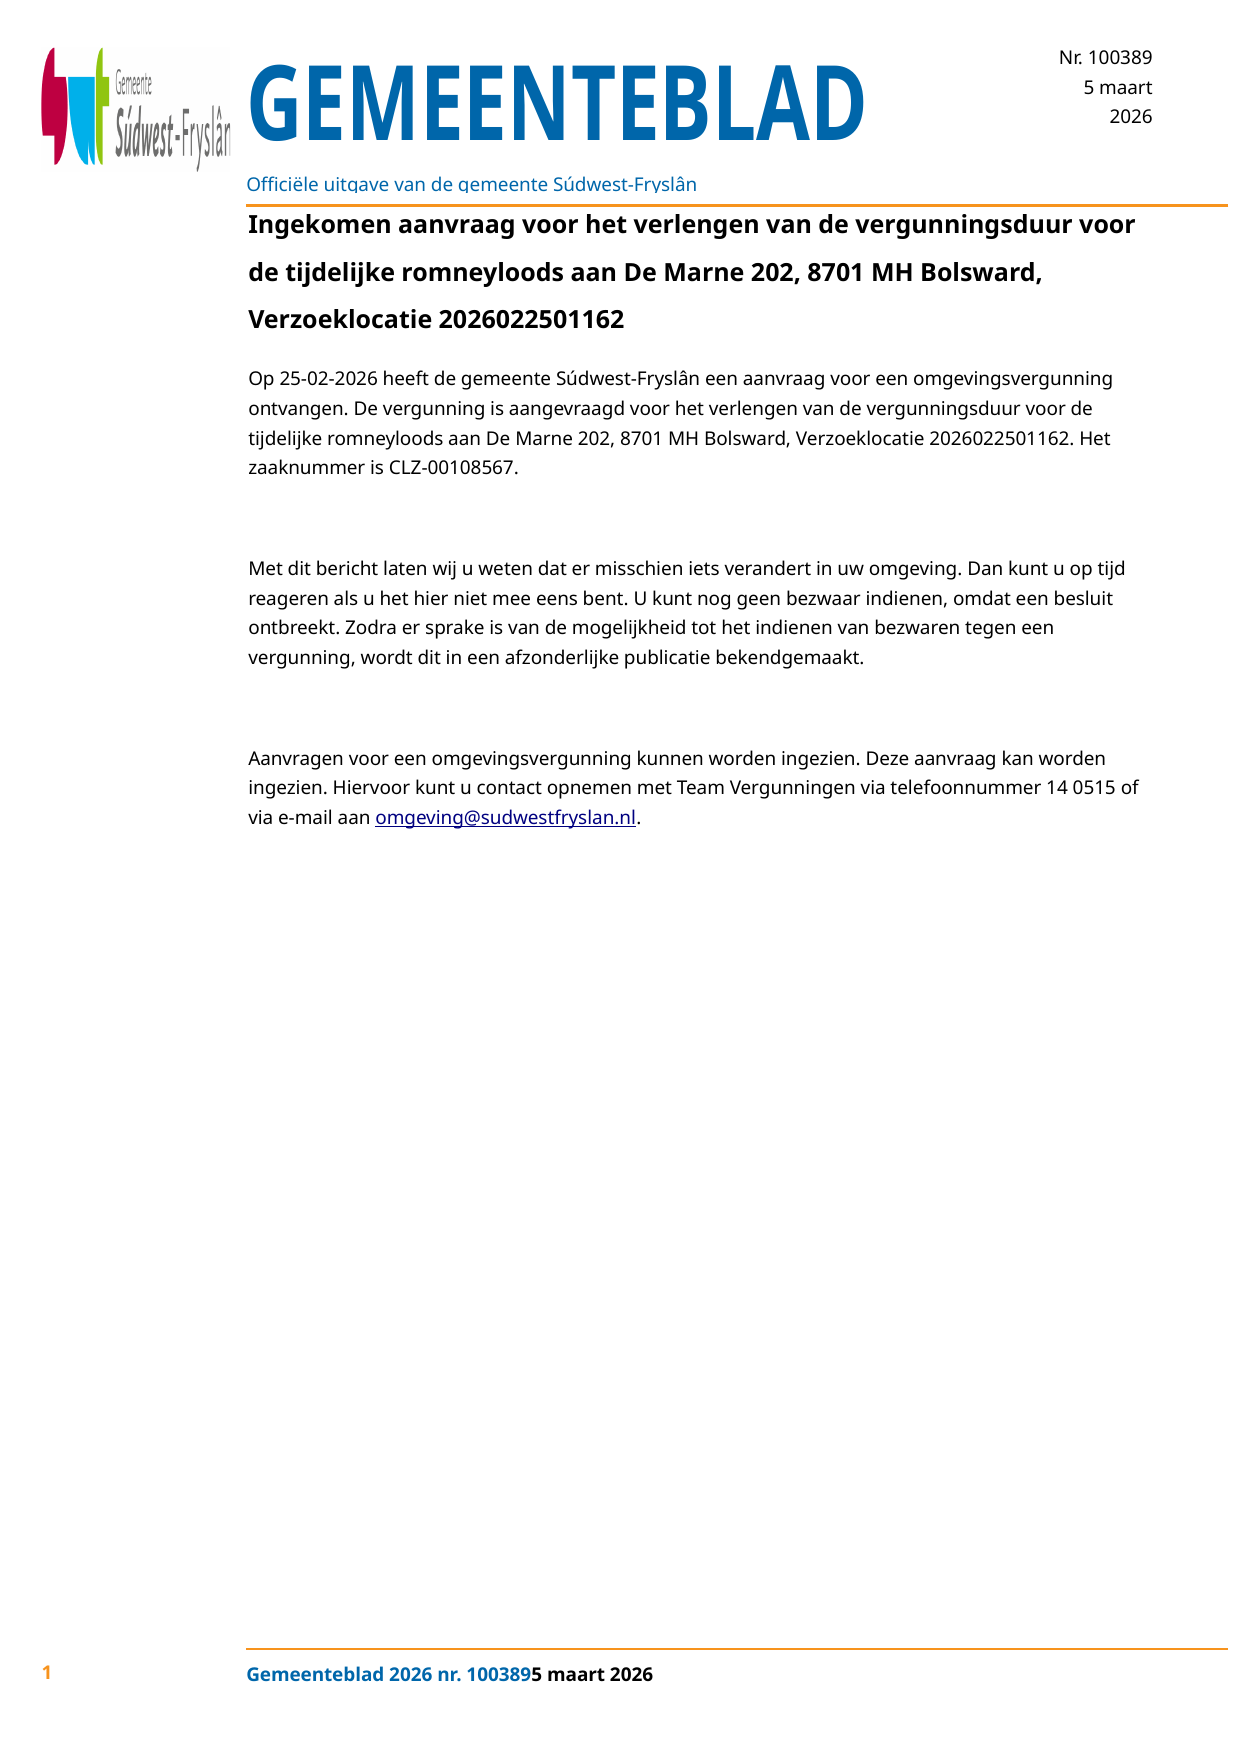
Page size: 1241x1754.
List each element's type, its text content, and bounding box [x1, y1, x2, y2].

text Op 25-02-2026 heeft de gemeente Súdwest-Fryslân een aanvraag voor een omgevingsvergunning ontvangen. De vergunning is aangevraagd voor het verlengen van de vergunningsduur voor de tijdelijke romneyloods aan De Marne 202, 8701 MH Bolsward, Verzoeklocatie 2026022501162. Het zaaknummer is CLZ-00108567. [248, 366, 1152, 480]
picture [41, 47, 231, 172]
text Ingekomen aanvraag voor het verlengen van de vergunningsduur voor de tijdelijke romneyloods aan De Marne 202, 8701 MH Bolsward, Verzoeklocatie 2026022501162 [248, 207, 1152, 336]
text Met dit bericht laten wij u weten dat er misschien iets verandert in uw omgeving. Dan kunt u op tijd reageren als u het hier niet mee eens bent. U kunt nog geen bezwaar indienen, omdat een besluit ontbreekt. Zodra er sprake is van de mogelijkheid tot het indienen van bezwaren tegen een vergunning, wordt dit in een afzonderlijke publicatie bekendgemaakt. [248, 555, 1152, 669]
text Aanvragen voor een omgevingsvergunning kunnen worden ingezien. Deze aanvraag kan worden ingezien. Hiervoor kunt u contact opnemen met Team Vergunningen via telefoonnummer 14 0515 of via e-mail aan omgeving@sudwestfryslan.nl. [248, 745, 1152, 829]
